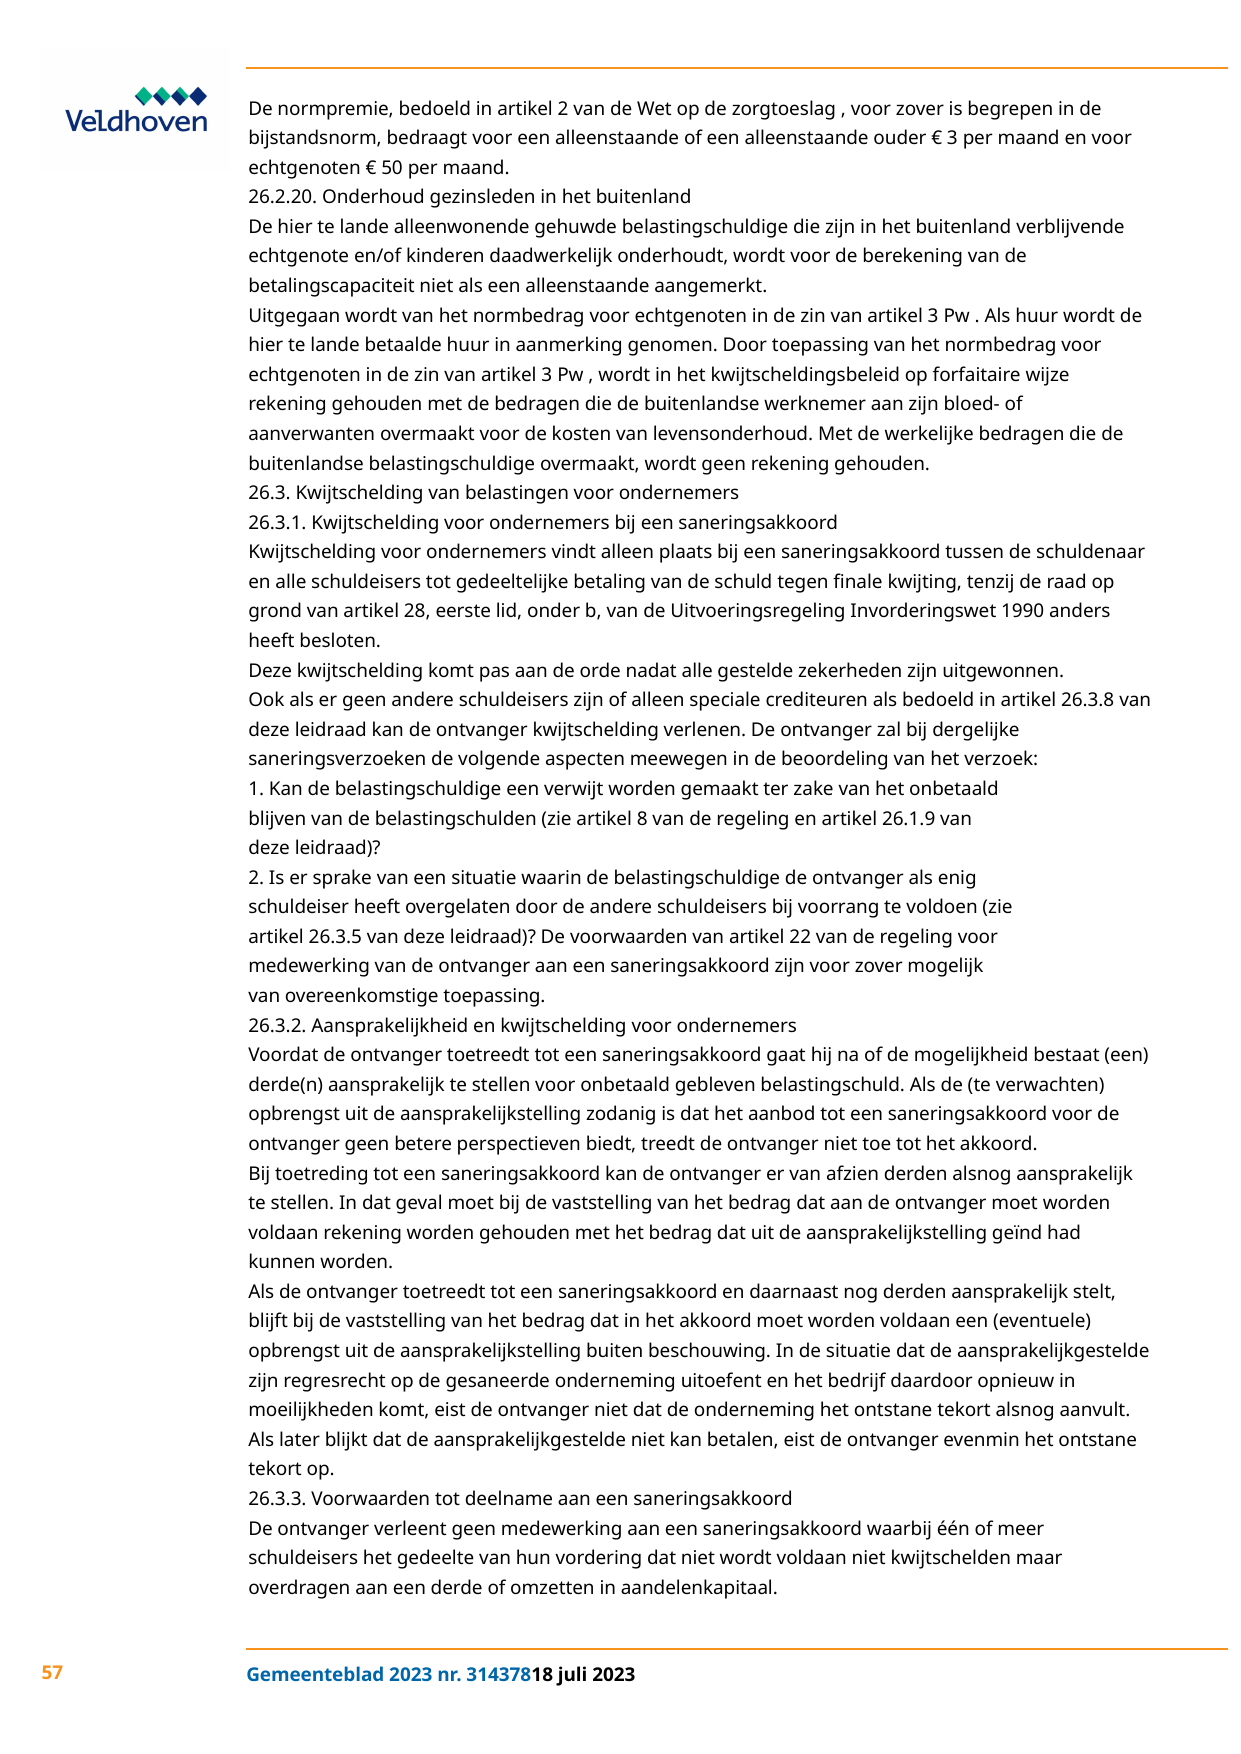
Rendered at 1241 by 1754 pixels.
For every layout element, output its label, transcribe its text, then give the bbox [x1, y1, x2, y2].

text Als de ontvanger toetreedt tot een saneringsakkoord en daarnaast nog derden aansprakelijk stelt, blijft bij de vaststelling van het bedrag dat in het akkoord moet worden voldaan een (eventuele) opbrengst uit de aansprakelijkstelling buiten beschouwing. In de situatie dat de aansprakelijkgestelde zijn regresrecht op de gesaneerde onderneming uitoefent en het bedrijf daardoor opnieuw in moeilijkheden komt, eist de ontvanger niet dat de onderneming het ontstane tekort alsnog aanvult. Als later blijkt dat de aansprakelijkgestelde niet kan betalen, eist de ontvanger evenmin het ontstane tekort op. [248, 1278, 1152, 1481]
text Voordat de ontvanger toetreedt tot een saneringsakkoord gaat hij na of de mogelijkheid bestaat (een) derde(n) aansprakelijk te stellen voor onbetaald gebleven belastingschuld. Als de (te verwachten) opbrengst uit de aansprakelijkstelling zodanig is dat het aanbod tot een saneringsakkoord voor de ontvanger geen betere perspectieven biedt, treedt de ontvanger niet toe tot het akkoord. [248, 1041, 1152, 1156]
text 26.3. Kwijtschelding van belastingen voor ondernemers [248, 479, 1152, 505]
text deze leidraad)? [248, 834, 1152, 860]
text artikel 26.3.5 van deze leidraad)? De voorwaarden van artikel 22 van de regeling voor [248, 923, 1152, 949]
text van overeenkomstige toepassing. [248, 982, 1152, 1008]
text De normpremie, bedoeld in artikel 2 van de Wet op de zorgtoeslag , voor zover is begrepen in de bijstandsnorm, bedraagt voor een alleenstaande of een alleenstaande ouder € 3 per maand en voor echtgenoten € 50 per maand. [248, 95, 1152, 180]
picture [41, 47, 231, 172]
text 26.3.1. Kwijtschelding voor ondernemers bij een saneringsakkoord [248, 509, 1152, 535]
text 26.2.20. Onderhoud gezinsleden in het buitenland [248, 183, 1152, 209]
text Uitgegaan wordt van het normbedrag voor echtgenoten in de zin van artikel 3 Pw . Als huur wordt de hier te lande betaalde huur in aanmerking genomen. Door toepassing van het normbedrag voor echtgenoten in de zin van artikel 3 Pw , wordt in het kwijtscheldingsbeleid op forfaitaire wijze rekening gehouden met de bedragen die de buitenlandse werknemer aan zijn bloed- of aanverwanten overmaakt voor de kosten van levensonderhoud. Met de werkelijke bedragen die de buitenlandse belastingschuldige overmaakt, wordt geen rekening gehouden. [248, 302, 1152, 476]
text 26.3.3. Voorwaarden tot deelname aan een saneringsakkoord [248, 1485, 1152, 1511]
text De ontvanger verleent geen medewerking aan een saneringsakkoord waarbij één of meer schuldeisers het gedeelte van hun vordering dat niet wordt voldaan niet kwijtschelden maar overdragen aan een derde of omzetten in aandelenkapitaal. [248, 1515, 1152, 1600]
text 1. Kan de belastingschuldige een verwijt worden gemaakt ter zake van het onbetaald [248, 775, 1152, 801]
text 2. Is er sprake van een situatie waarin de belastingschuldige de ontvanger als enig [248, 864, 1152, 890]
text schuldeiser heeft overgelaten door de andere schuldeisers bij voorrang te voldoen (zie [248, 893, 1152, 919]
text Deze kwijtschelding komt pas aan de orde nadat alle gestelde zekerheden zijn uitgewonnen. [248, 657, 1152, 683]
text Kwijtschelding voor ondernemers vindt alleen plaats bij een saneringsakkoord tussen de schuldenaar en alle schuldeisers tot gedeeltelijke betaling van de schuld tegen finale kwijting, tenzij de raad op grond van artikel 28, eerste lid, onder b, van de Uitvoeringsregeling Invorderingswet 1990 anders heeft besloten. [248, 538, 1152, 653]
text medewerking van de ontvanger aan een saneringsakkoord zijn voor zover mogelijk [248, 953, 1152, 978]
text De hier te lande alleenwonende gehuwde belastingschuldige die zijn in het buitenland verblijvende echtgenote en/of kinderen daadwerkelijk onderhoudt, wordt voor de berekening van de betalingscapaciteit niet als een alleenstaande aangemerkt. [248, 213, 1152, 298]
text Bij toetreding tot een saneringsakkoord kan de ontvanger er van afzien derden alsnog aansprakelijk te stellen. In dat geval moet bij de vaststelling van het bedrag dat aan de ontvanger moet worden voldaan rekening worden gehouden met het bedrag dat uit de aansprakelijkstelling geïnd had kunnen worden. [248, 1160, 1152, 1274]
text blijven van de belastingschulden (zie artikel 8 van de regeling en artikel 26.1.9 van [248, 805, 1152, 831]
text 26.3.2. Aansprakelijkheid en kwijtschelding voor ondernemers [248, 1012, 1152, 1038]
text Ook als er geen andere schuldeisers zijn of alleen speciale crediteuren als bedoeld in artikel 26.3.8 van deze leidraad kan de ontvanger kwijtschelding verlenen. De ontvanger zal bij dergelijke saneringsverzoeken de volgende aspecten meewegen in de beoordeling van het verzoek: [248, 686, 1152, 771]
